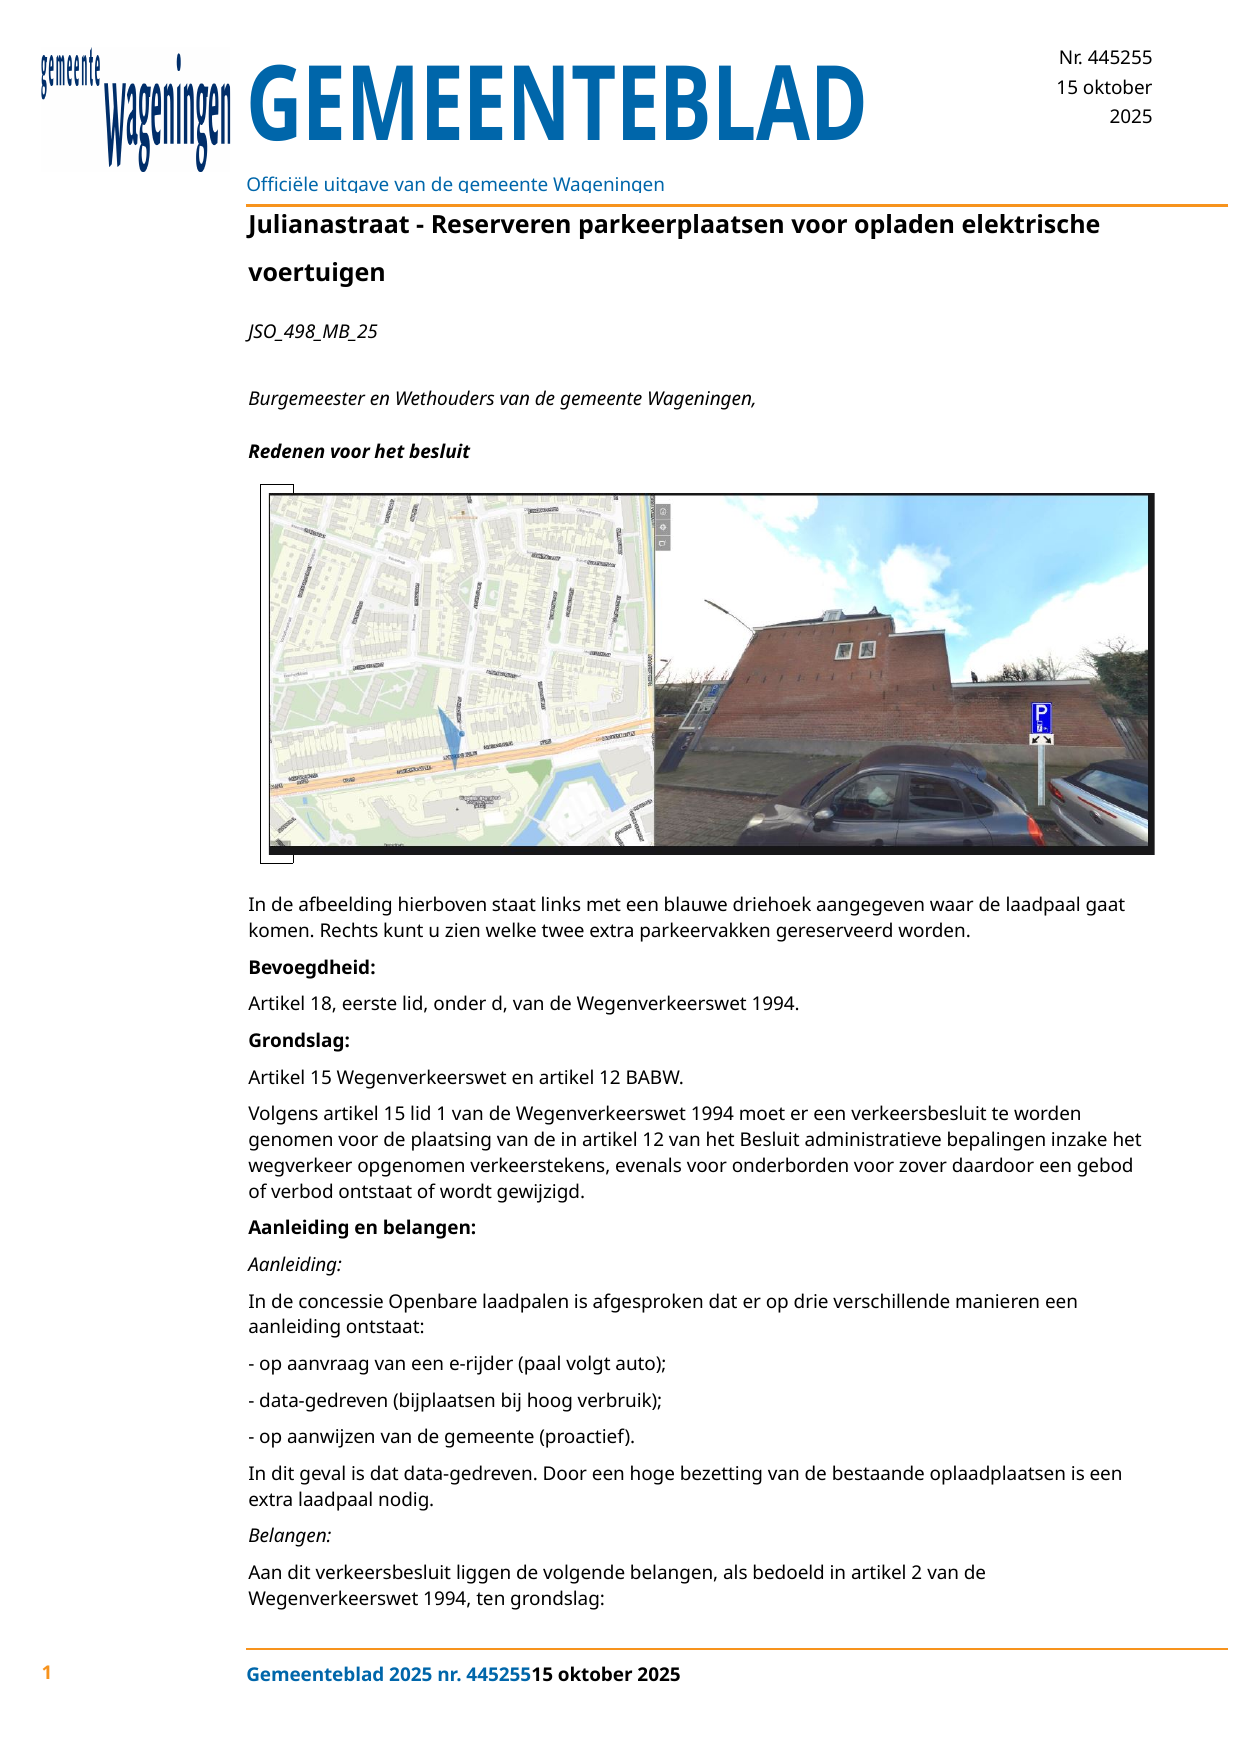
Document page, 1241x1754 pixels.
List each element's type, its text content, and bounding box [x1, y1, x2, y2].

text Grondslag: [248, 1027, 1152, 1053]
text - op aanvraag van een e-rijder (paal volgt auto); [248, 1350, 1152, 1376]
text - op aanwijzen van de gemeente (proactief). [248, 1423, 1152, 1449]
text Aanleiding en belangen: [248, 1214, 1152, 1240]
text Artikel 15 Wegenverkeerswet en artikel 12 BABW. [248, 1064, 1152, 1090]
picture [268, 493, 1155, 855]
text Julianastraat - Reserveren parkeerplaatsen voor opladen elektrische voertuigen [248, 207, 1152, 288]
text Burgemeester en Wethouders van de gemeente Wageningen, [248, 386, 1152, 411]
text Aanleiding: [248, 1251, 1152, 1277]
text In de afbeelding hierboven staat links met een blauwe driehoek aangegeven waar de laadpaal gaat komen. Rechts kunt u zien welke twee extra parkeervakken gereserveerd worden. [248, 892, 1152, 943]
text - data-gedreven (bijplaatsen bij hoog verbruik); [248, 1387, 1152, 1413]
text Volgens artikel 15 lid 1 van de Wegenverkeerswet 1994 moet er een verkeersbesluit te worden genomen voor de plaatsing van de in artikel 12 van het Besluit administratieve bepalingen inzake het wegverkeer opgenomen verkeerstekens, evenals voor onderborden voor zover daardoor een gebod of verbod ontstaat of wordt gewijzigd. [248, 1101, 1152, 1203]
text Bevoegdheid: [248, 954, 1152, 980]
text Belangen: [248, 1523, 1152, 1548]
text In dit geval is dat data-gedreven. Door een hoge bezetting van de bestaande oplaadplaatsen is een extra laadpaal nodig. [248, 1460, 1152, 1512]
picture [41, 47, 231, 172]
text Artikel 18, eerste lid, onder d, van de Wegenverkeerswet 1994. [248, 991, 1152, 1016]
text Aan dit verkeersbesluit liggen de volgende belangen, als bedoeld in artikel 2 van de Wegenverkeerswet 1994, ten grondslag: [248, 1559, 1152, 1611]
text Redenen voor het besluit [248, 438, 1152, 464]
text JSO_498_MB_25 [248, 318, 1152, 344]
text In de concessie Openbare laadpalen is afgesproken dat er op drie verschillende manieren een aanleiding ontstaat: [248, 1288, 1152, 1339]
